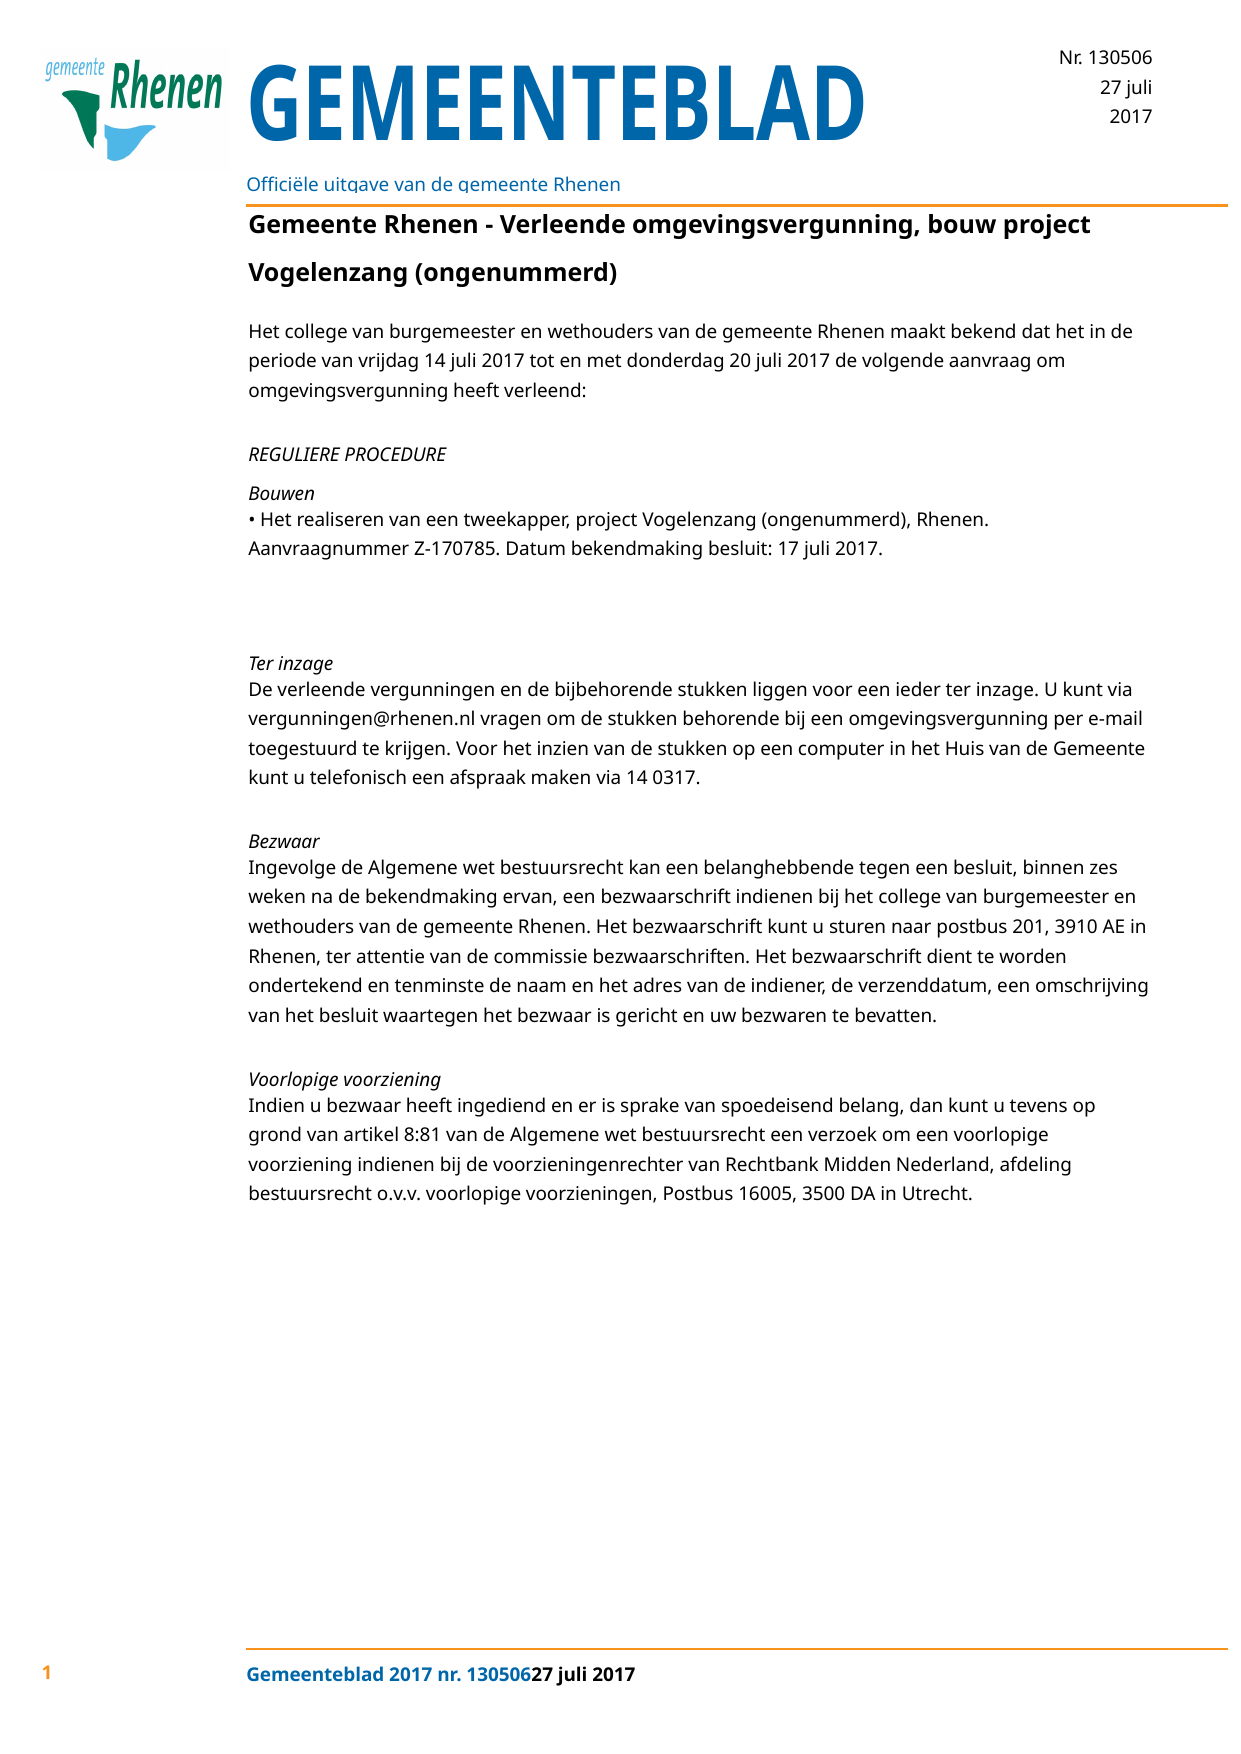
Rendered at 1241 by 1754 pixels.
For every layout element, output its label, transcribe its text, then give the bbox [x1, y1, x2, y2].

text Gemeente Rhenen - Verleende omgevingsvergunning, bouw project Vogelenzang (ongenummerd) [248, 207, 1152, 288]
text • Het realiseren van een tweekapper, project Vogelenzang (ongenummerd), Rhenen. Aanvraagnummer Z-170785. Datum bekendmaking besluit: 17 juli 2017. [248, 506, 1152, 561]
picture [41, 47, 231, 172]
text Ingevolge de Algemene wet bestuursrecht kan een belanghebbende tegen een besluit, binnen zes weken na de bekendmaking ervan, een bezwaarschrift indienen bij het college van burgemeester en wethouders van de gemeente Rhenen. Het bezwaarschrift kunt u sturen naar postbus 201, 3910 AE in Rhenen, ter attentie van de commissie bezwaarschriften. Het bezwaarschrift dient te worden ondertekend en tenminste de naam en het adres van de indiener, de verzenddatum, een omschrijving van het besluit waartegen het bezwaar is gericht en uw bezwaren te bevatten. [248, 854, 1152, 1028]
text Ter inzage [248, 650, 1152, 676]
text REGULIERE PROCEDURE [248, 441, 1152, 467]
text Indien u bezwaar heeft ingediend en er is sprake van spoedeisend belang, dan kunt u tevens op grond van artikel 8:81 van de Algemene wet bestuursrecht een verzoek om een voorlopige voorziening indienen bij de voorzieningenrechter van Rechtbank Midden Nederland, afdeling bestuursrecht o.v.v. voorlopige voorzieningen, Postbus 16005, 3500 DA in Utrecht. [248, 1092, 1152, 1206]
text De verleende vergunningen en de bijbehorende stukken liggen voor een ieder ter inzage. U kunt via vergunningen@rhenen.nl vragen om de stukken behorende bij een omgevingsvergunning per e-mail toegestuurd te krijgen. Voor het inzien van de stukken op een computer in het Huis van de Gemeente kunt u telefonisch een afspraak maken via 14 0317. [248, 676, 1152, 790]
text Bouwen [248, 480, 1152, 506]
text Bezwaar [248, 828, 1152, 854]
text Voorlopige voorziening [248, 1066, 1152, 1092]
text Het college van burgemeester en wethouders van de gemeente Rhenen maakt bekend dat het in de periode van vrijdag 14 juli 2017 tot en met donderdag 20 juli 2017 de volgende aanvraag om omgevingsvergunning heeft verleend: [248, 318, 1152, 403]
